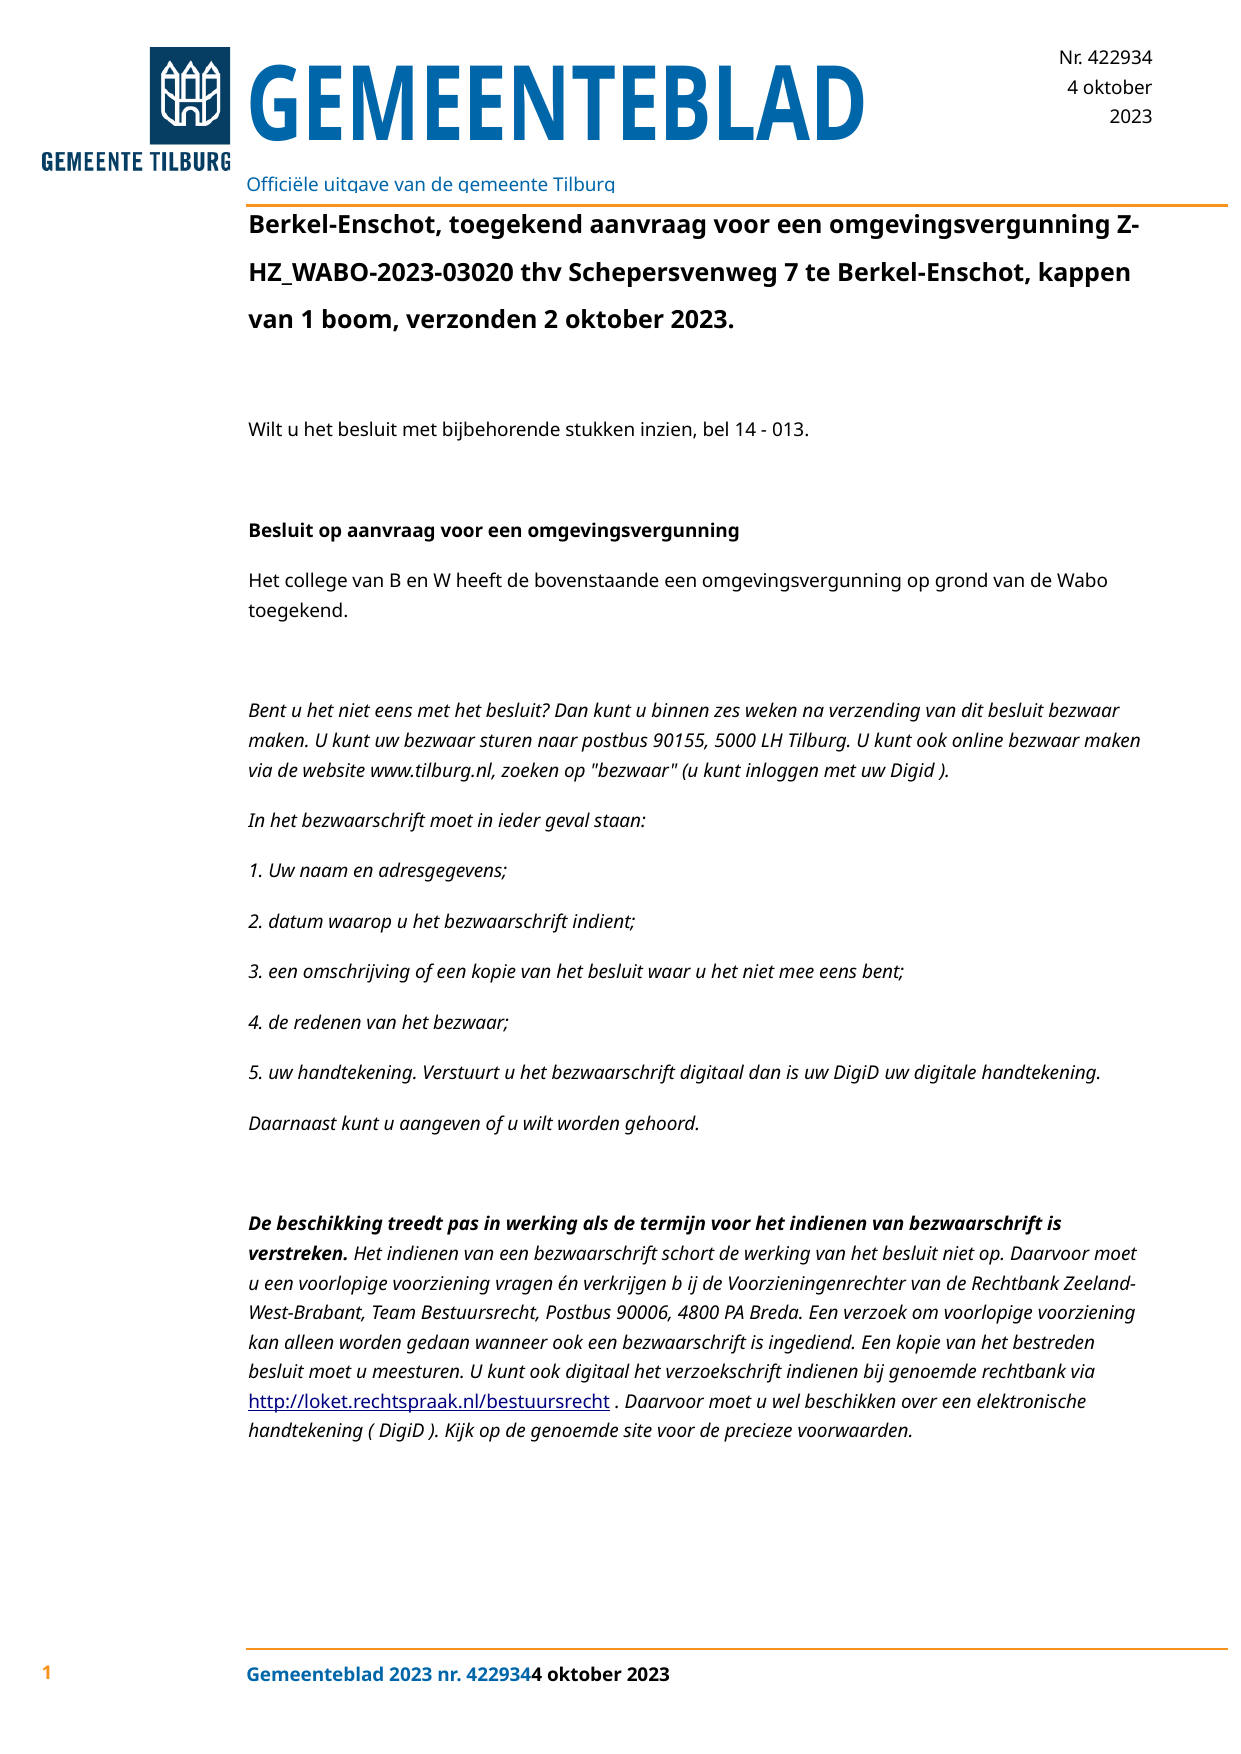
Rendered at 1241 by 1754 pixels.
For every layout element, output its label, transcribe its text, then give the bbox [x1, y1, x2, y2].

text Berkel-Enschot, toegekend aanvraag voor een omgevingsvergunning Z-HZ_WABO-2023-03020 thv Schepersvenweg 7 te Berkel-Enschot, kappen van 1 boom, verzonden 2 oktober 2023. [248, 207, 1152, 336]
text Bent u het niet eens met het besluit? Dan kunt u binnen zes weken na verzending van dit besluit bezwaar maken. U kunt uw bezwaar sturen naar postbus 90155, 5000 LH Tilburg. U kunt ook online bezwaar maken via de website www.tilburg.nl, zoeken op "bezwaar" (u kunt inloggen met uw Digid ). [248, 698, 1152, 782]
text Daarnaast kunt u aangeven of u wilt worden gehoord. [248, 1110, 1152, 1135]
text Het college van B en W heeft de bovenstaande een omgevingsvergunning op grond van de Wabo toegekend. [248, 567, 1152, 622]
text Wilt u het besluit met bijbehorende stukken inzien, bel 14 - 013. [248, 416, 1152, 442]
text De beschikking treedt pas in werking als de termijn voor het indienen van bezwaarschrift is verstreken. Het indienen van een bezwaarschrift schort de werking van het besluit niet op. Daarvoor moet u een voorlopige voorziening vragen én verkrijgen b ij de Voorzieningenrechter van de Rechtbank Zeeland-West-Brabant, Team Bestuursrecht, Postbus 90006, 4800 PA Breda. Een verzoek om voorlopige voorziening kan alleen worden gedaan wanneer ook een bezwaarschrift is ingediend. Een kopie van het bestreden besluit moet u meesturen. U kunt ook digitaal het verzoekschrift indienen bij genoemde rechtbank via http://loket.rechtspraak.nl/bestuursrecht . Daarvoor moet u wel beschikken over een elektronische handtekening ( DigiD ). Kijk op de genoemde site voor de precieze voorwaarden. [248, 1211, 1152, 1443]
text 4. de redenen van het bezwaar; [248, 1009, 1152, 1034]
text 1. Uw naam en adresgegevens; [248, 858, 1152, 883]
picture [41, 47, 231, 172]
text 2. datum waarop u het bezwaarschrift indient; [248, 908, 1152, 934]
text 3. een omschrijving of een kopie van het besluit waar u het niet mee eens bent; [248, 958, 1152, 984]
text In het bezwaarschrift moet in ieder geval staan: [248, 807, 1152, 833]
text Besluit op aanvraag voor een omgevingsvergunning [248, 517, 1152, 542]
text 5. uw handtekening. Verstuurt u het bezwaarschrift digitaal dan is uw DigiD uw digitale handtekening. [248, 1059, 1152, 1085]
